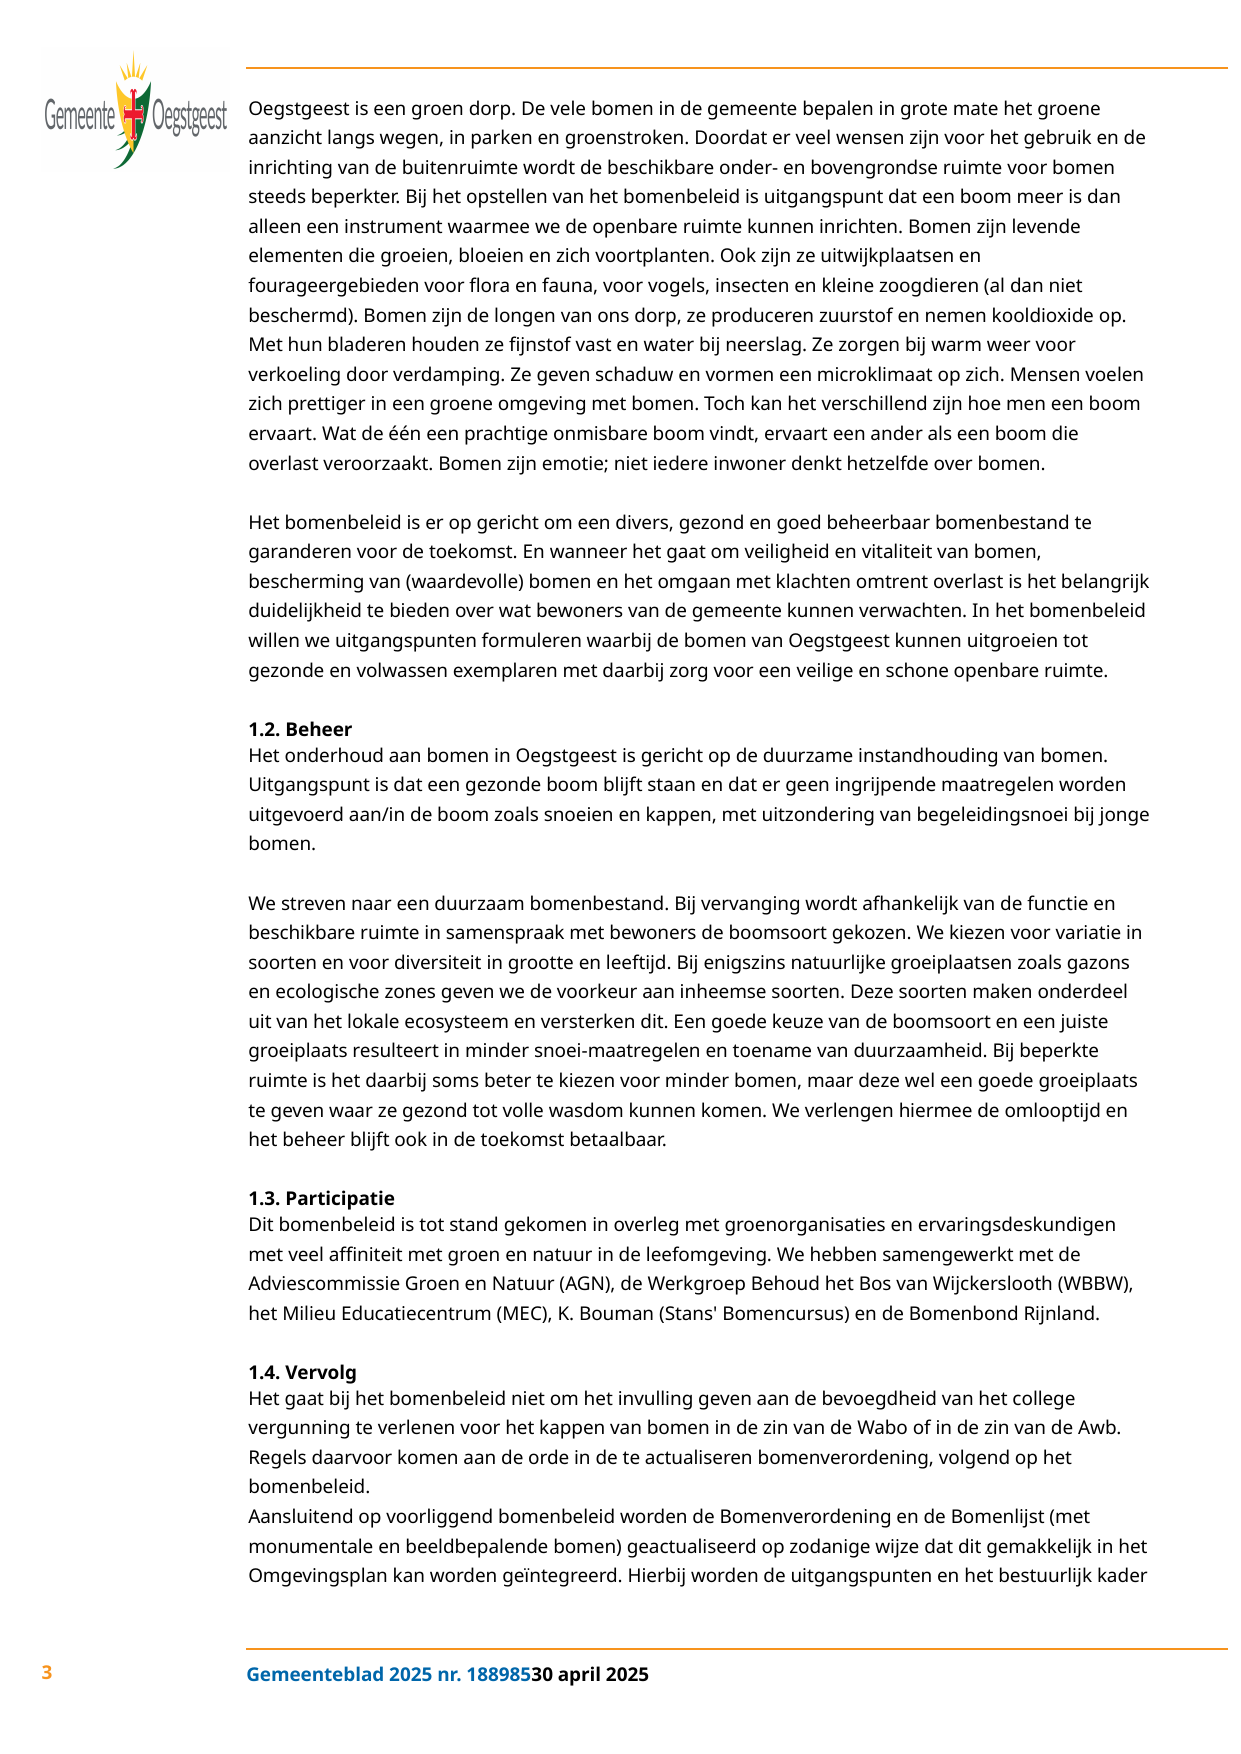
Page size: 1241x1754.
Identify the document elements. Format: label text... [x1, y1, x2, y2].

text 1.2. Beheer [248, 716, 1152, 742]
text Het bomenbeleid is er op gericht om een divers, gezond en goed beheerbaar bomenbestand te garanderen voor de toekomst. En wanneer het gaat om veiligheid en vitaliteit van bomen, bescherming van (waardevolle) bomen en het omgaan met klachten omtrent overlast is het belangrijk duidelijkheid te bieden over wat bewoners van de gemeente kunnen verwachten. In het bomenbeleid willen we uitgangspunten formuleren waarbij de bomen van Oegstgeest kunnen uitgroeien tot gezonde en volwassen exemplaren met daarbij zorg voor een veilige en schone openbare ruimte. [248, 509, 1152, 683]
text We streven naar een duurzaam bomenbestand. Bij vervanging wordt afhankelijk van de functie en beschikbare ruimte in samenspraak met bewoners de boomsoort gekozen. We kiezen voor variatie in soorten en voor diversiteit in grootte en leeftijd. Bij enigszins natuurlijke groeiplaatsen zoals gazons en ecologische zones geven we de voorkeur aan inheemse soorten. Deze soorten maken onderdeel uit van het lokale ecosysteem en versterken dit. Een goede keuze van de boomsoort en een juiste groeiplaats resulteert in minder snoei-maatregelen en toename van duurzaamheid. Bij beperkte ruimte is het daarbij soms beter te kiezen voor minder bomen, maar deze wel een goede groeiplaats te geven waar ze gezond tot volle wasdom kunnen komen. We verlengen hiermee de omlooptijd en het beheer blijft ook in de toekomst betaalbaar. [248, 890, 1152, 1152]
text 1.3. Participatie [248, 1186, 1152, 1211]
text 1.4. Vervolg [248, 1359, 1152, 1385]
text Het onderhoud aan bomen in Oegstgeest is gericht op de duurzame instandhouding van bomen. Uitgangspunt is dat een gezonde boom blijft staan en dat er geen ingrijpende maatregelen worden uitgevoerd aan/in de boom zoals snoeien en kappen, met uitzondering van begeleidingsnoei bij jonge bomen. [248, 742, 1152, 856]
picture [41, 47, 231, 172]
text Aansluitend op voorliggend bomenbeleid worden de Bomenverordening en de Bomenlijst (met monumentale en beeldbepalende bomen) geactualiseerd op zodanige wijze dat dit gemakkelijk in het Omgevingsplan kan worden geïntegreerd. Hierbij worden de uitgangspunten en het bestuurlijk kader [248, 1503, 1152, 1588]
text Oegstgeest is een groen dorp. De vele bomen in de gemeente bepalen in grote mate het groene aanzicht langs wegen, in parken en groenstroken. Doordat er veel wensen zijn voor het gebruik en de inrichting van de buitenruimte wordt de beschikbare onder- en bovengrondse ruimte voor bomen steeds beperkter. Bij het opstellen van het bomenbeleid is uitgangspunt dat een boom meer is dan alleen een instrument waarmee we de openbare ruimte kunnen inrichten. Bomen zijn levende elementen die groeien, bloeien en zich voortplanten. Ook zijn ze uitwijkplaatsen en fourageergebieden voor flora en fauna, voor vogels, insecten en kleine zoogdieren (al dan niet beschermd). Bomen zijn de longen van ons dorp, ze produceren zuurstof en nemen kooldioxide op. Met hun bladeren houden ze fijnstof vast en water bij neerslag. Ze zorgen bij warm weer voor verkoeling door verdamping. Ze geven schaduw en vormen een microklimaat op zich. Mensen voelen zich prettiger in een groene omgeving met bomen. Toch kan het verschillend zijn hoe men een boom ervaart. Wat de één een prachtige onmisbare boom vindt, ervaart een ander als een boom die overlast veroorzaakt. Bomen zijn emotie; niet iedere inwoner denkt hetzelfde over bomen. [248, 95, 1152, 476]
text Het gaat bij het bomenbeleid niet om het invulling geven aan de bevoegdheid van het college vergunning te verlenen voor het kappen van bomen in de zin van de Wabo of in de zin van de Awb. Regels daarvoor komen aan de orde in de te actualiseren bomenverordening, volgend op het bomenbeleid. [248, 1385, 1152, 1499]
text Dit bomenbeleid is tot stand gekomen in overleg met groenorganisaties en ervaringsdeskundigen met veel affiniteit met groen en natuur in de leefomgeving. We hebben samengewerkt met de Adviescommissie Groen en Natuur (AGN), de Werkgroep Behoud het Bos van Wijckerslooth (WBBW), het Milieu Educatiecentrum (MEC), K. Bouman (Stans' Bomencursus) en de Bomenbond Rijnland. [248, 1211, 1152, 1326]
